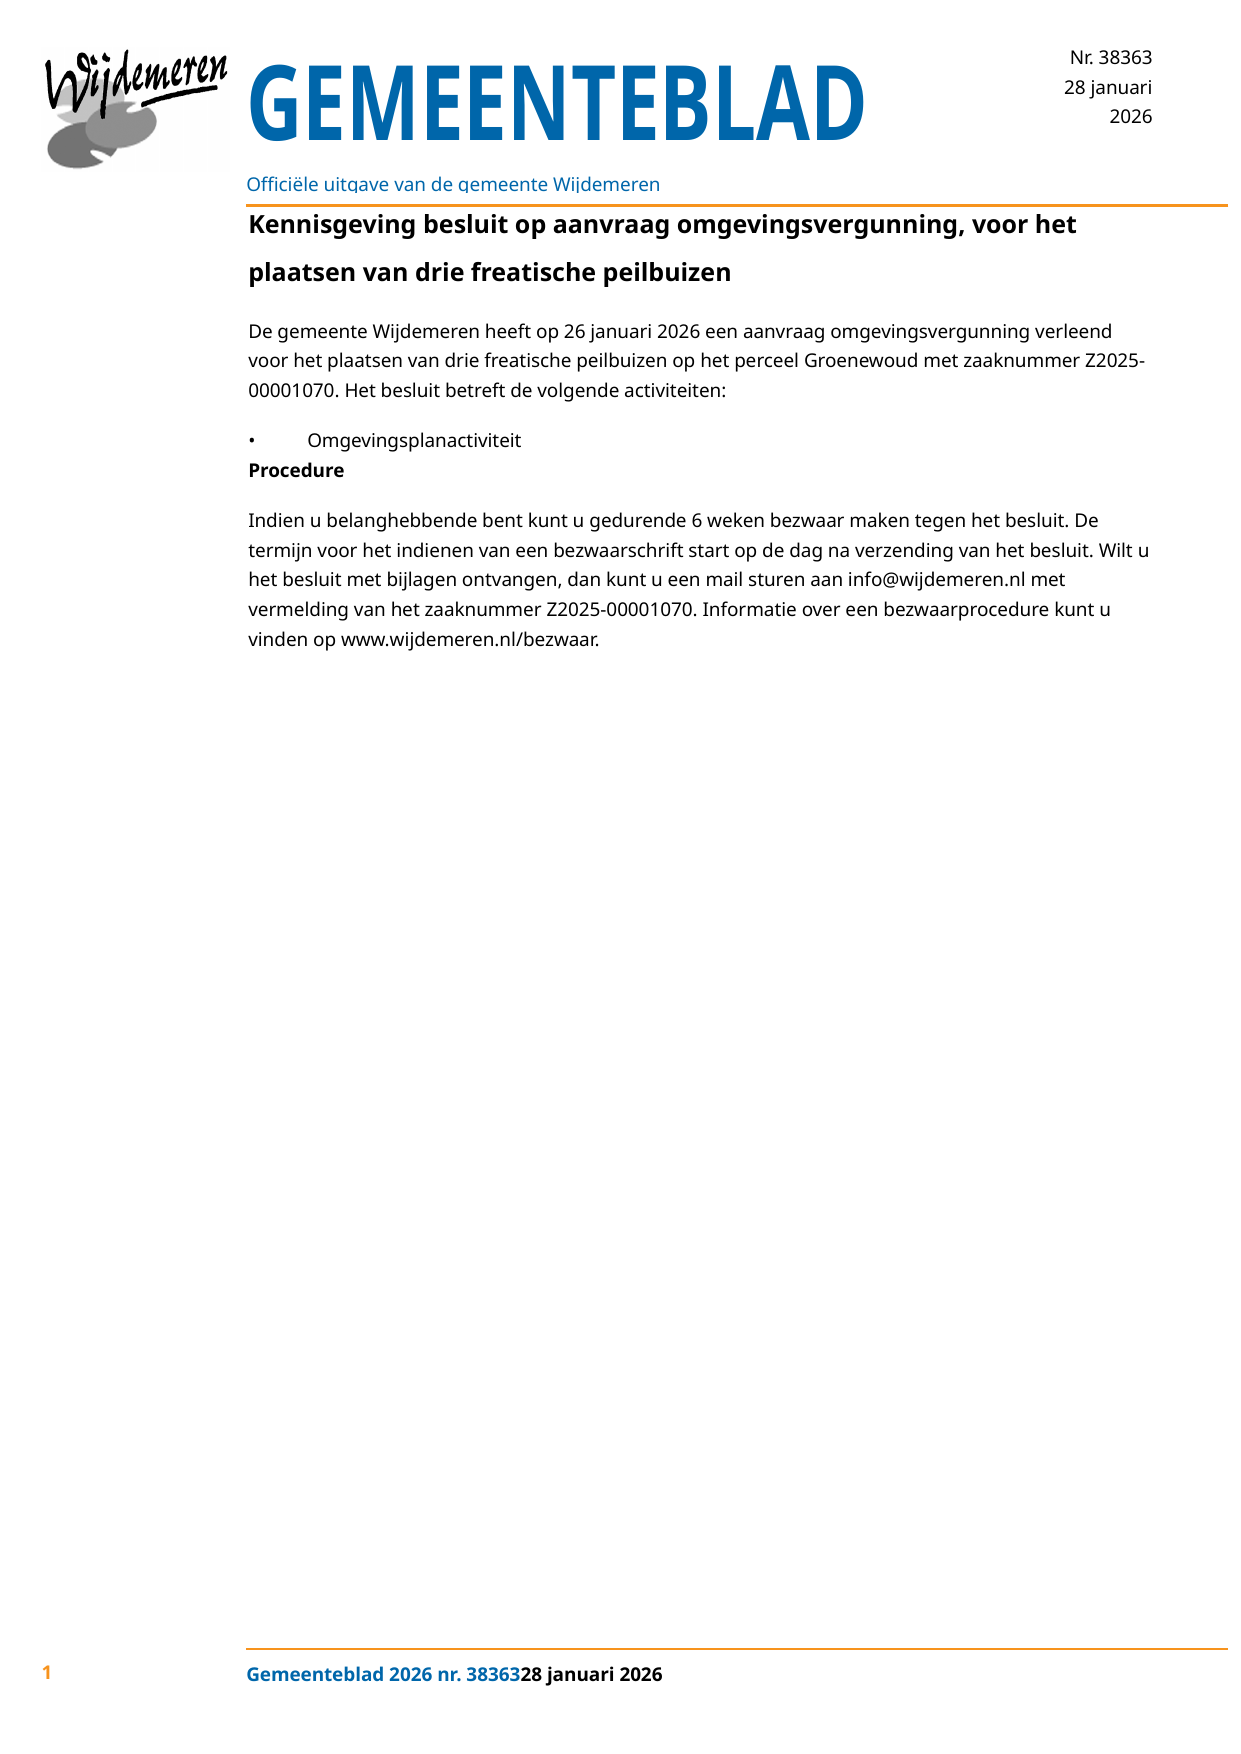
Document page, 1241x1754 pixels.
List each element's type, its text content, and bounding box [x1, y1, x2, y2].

list Omgevingsplanactiviteit [248, 427, 1152, 453]
text Indien u belanghebbende bent kunt u gedurende 6 weken bezwaar maken tegen het besluit. De termijn voor het indienen van een bezwaarschrift start op de dag na verzending van het besluit. Wilt u het besluit met bijlagen ontvangen, dan kunt u een mail sturen aan info@wijdemeren.nl met vermelding van het zaaknummer Z2025-00001070. Informatie over een bezwaarprocedure kunt u vinden op www.wijdemeren.nl/bezwaar. [248, 507, 1152, 652]
text Procedure [248, 457, 1152, 483]
text Kennisgeving besluit op aanvraag omgevingsvergunning, voor het plaatsen van drie freatische peilbuizen [248, 207, 1152, 288]
picture [41, 47, 231, 172]
text De gemeente Wijdemeren heeft op 26 januari 2026 een aanvraag omgevingsvergunning verleend voor het plaatsen van drie freatische peilbuizen op het perceel Groenewoud met zaaknummer Z2025-00001070. Het besluit betreft de volgende activiteiten: [248, 318, 1152, 403]
